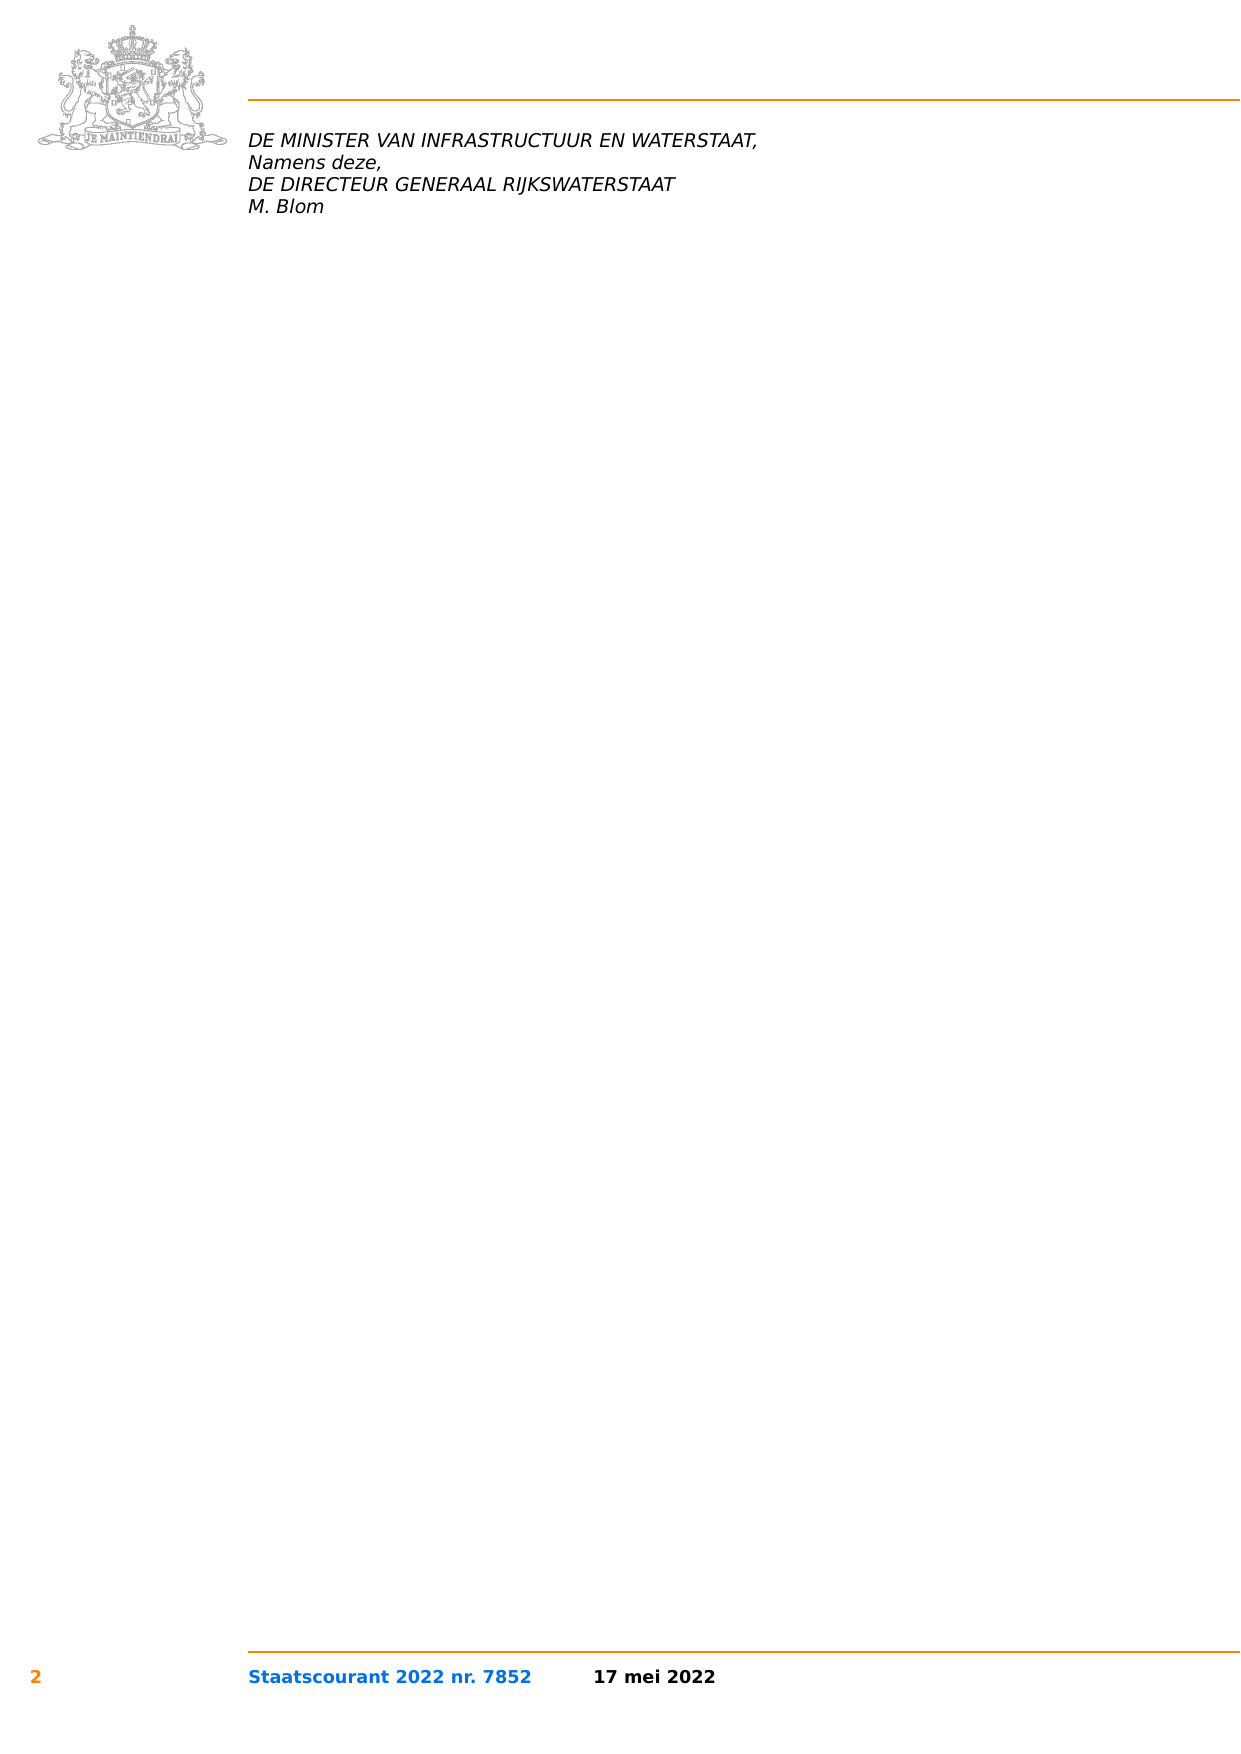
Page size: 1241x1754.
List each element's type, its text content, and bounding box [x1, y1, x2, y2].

picture [38, 25, 227, 150]
text DE MINISTER VAN INFRASTRUCTUUR EN WATERSTAAT, Namens deze, DE DIRECTEUR GENERAAL RIJKSWATERSTAAT M. Blom [248, 130, 1163, 218]
